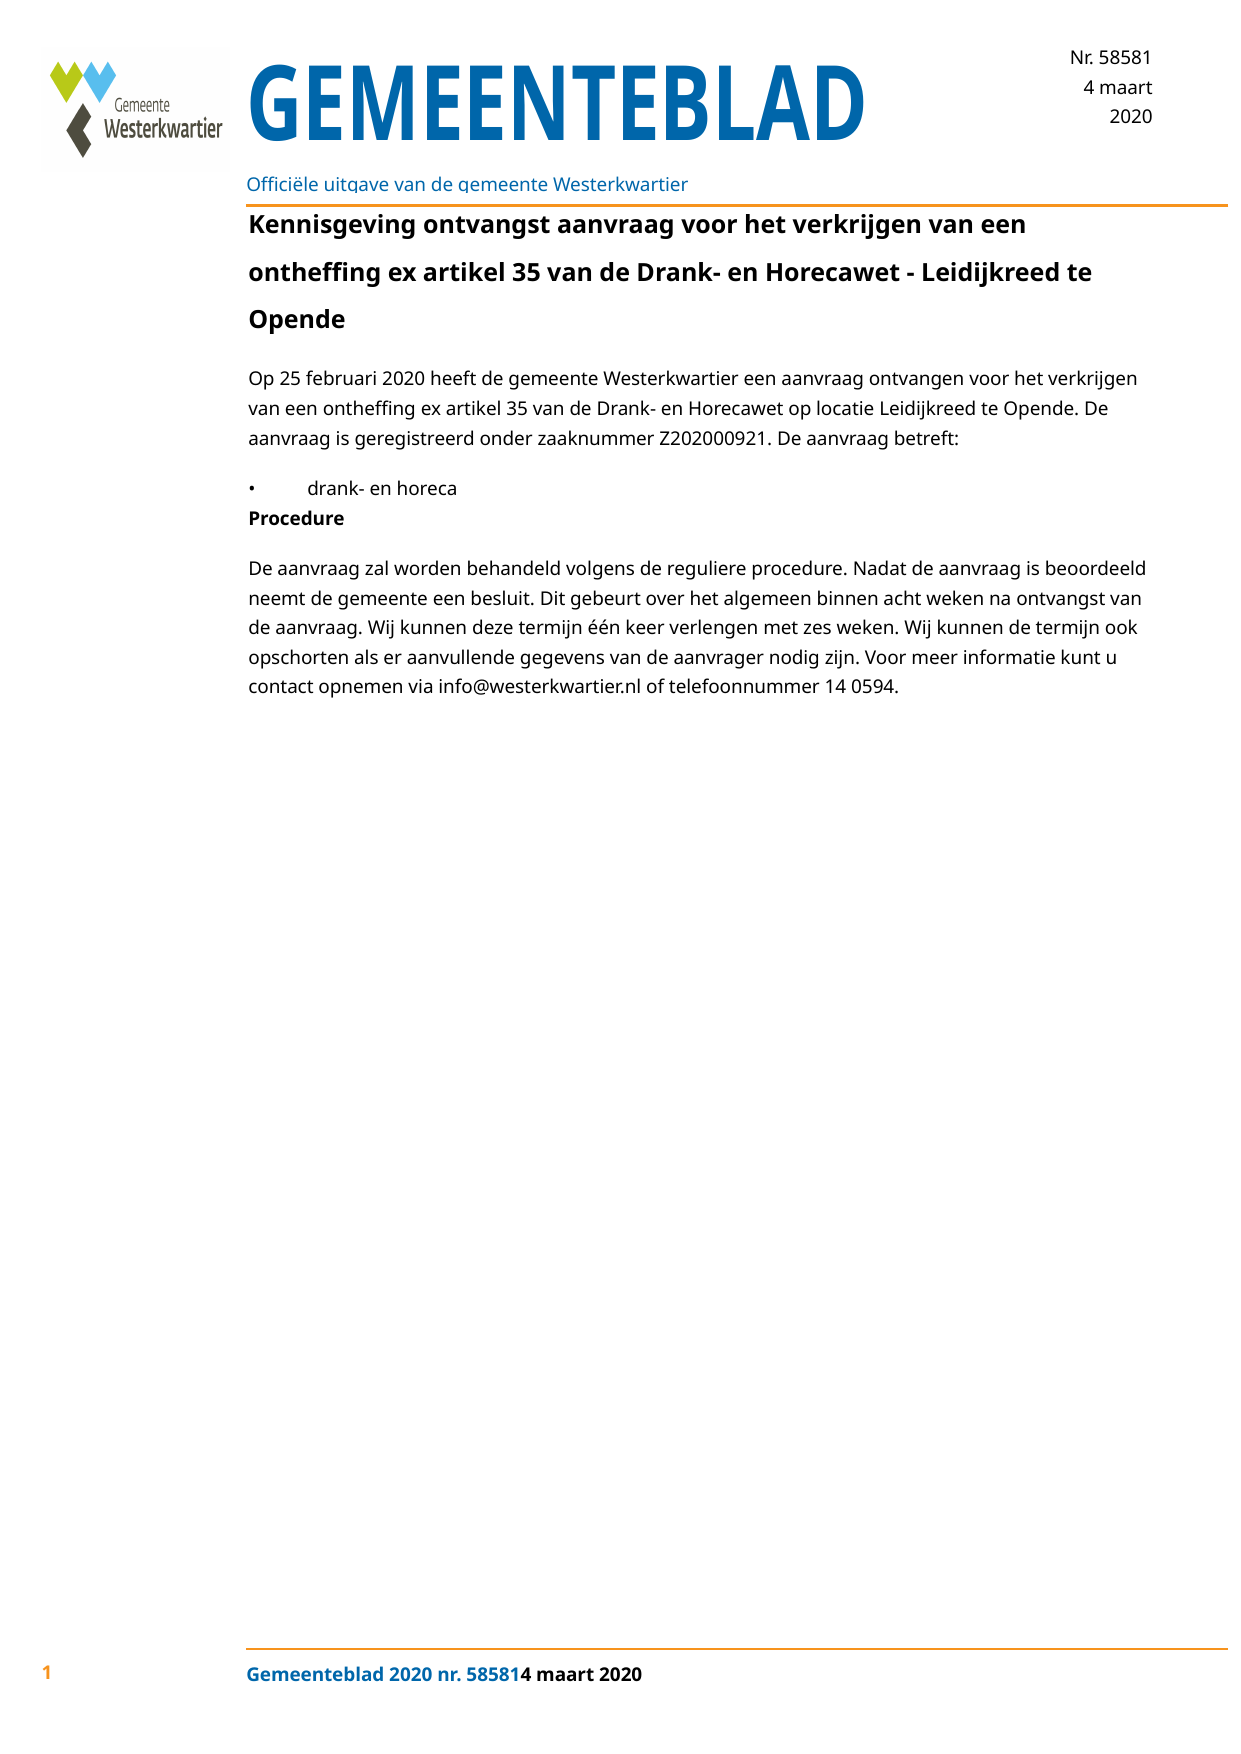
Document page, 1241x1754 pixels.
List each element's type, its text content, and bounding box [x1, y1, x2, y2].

list drank- en horeca [248, 475, 1152, 501]
text Kennisgeving ontvangst aanvraag voor het verkrijgen van een ontheffing ex artikel 35 van de Drank- en Horecawet - Leidijkreed te Opende [248, 207, 1152, 336]
text Procedure [248, 505, 1152, 530]
picture [41, 47, 231, 172]
text Op 25 februari 2020 heeft de gemeente Westerkwartier een aanvraag ontvangen voor het verkrijgen van een ontheffing ex artikel 35 van de Drank- en Horecawet op locatie Leidijkreed te Opende. De aanvraag is geregistreerd onder zaaknummer Z202000921. De aanvraag betreft: [248, 366, 1152, 450]
text De aanvraag zal worden behandeld volgens de reguliere procedure. Nadat de aanvraag is beoordeeld neemt de gemeente een besluit. Dit gebeurt over het algemeen binnen acht weken na ontvangst van de aanvraag. Wij kunnen deze termijn één keer verlengen met zes weken. Wij kunnen de termijn ook opschorten als er aanvullende gegevens van de aanvrager nodig zijn. Voor meer informatie kunt u contact opnemen via info@westerkwartier.nl of telefoonnummer 14 0594. [248, 555, 1152, 699]
